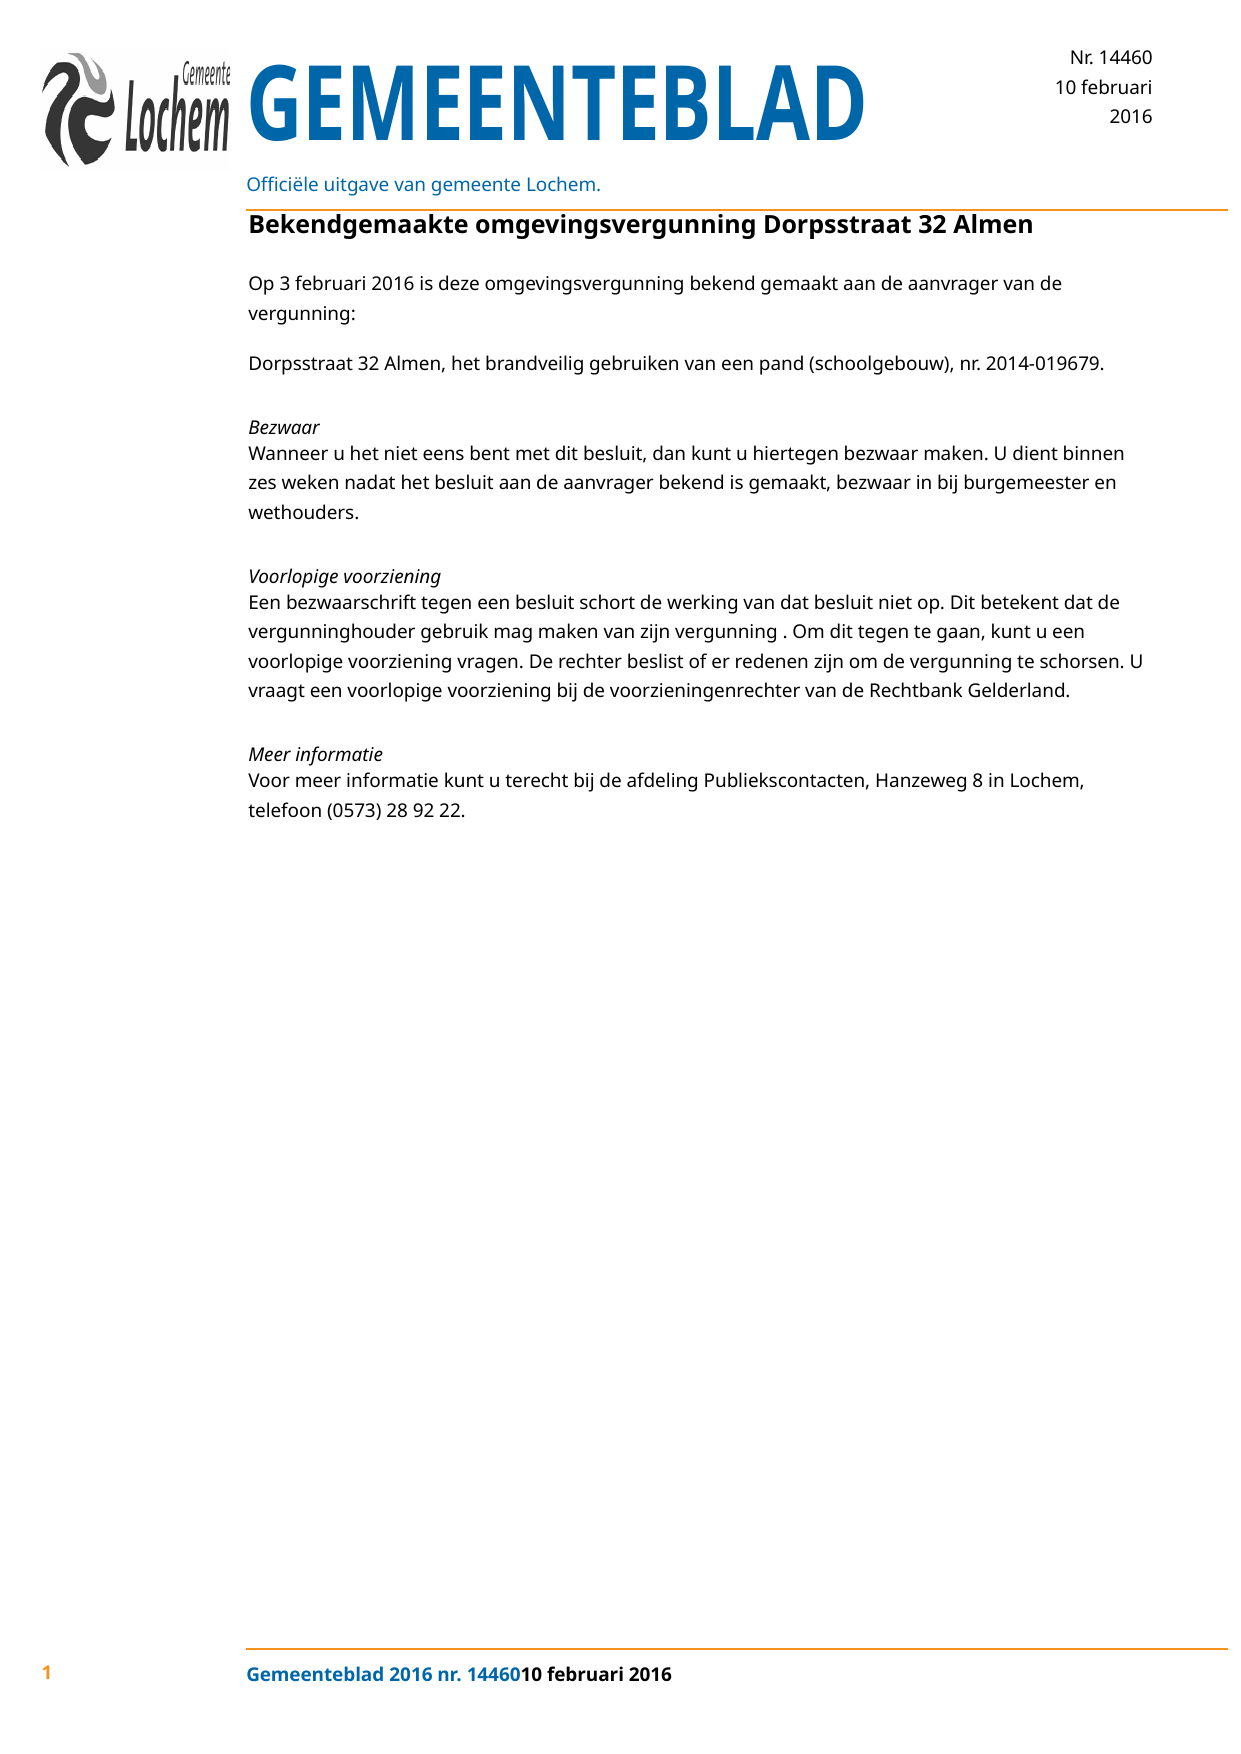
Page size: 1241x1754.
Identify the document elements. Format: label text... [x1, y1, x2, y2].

picture [41, 47, 231, 172]
text Een bezwaarschrift tegen een besluit schort de werking van dat besluit niet op. Dit betekent dat de vergunninghouder gebruik mag maken van zijn vergunning . Om dit tegen te gaan, kunt u een voorlopige voorziening vragen. De rechter beslist of er redenen zijn om de vergunning te schorsen. U vraagt een voorlopige voorziening bij de voorzieningenrechter van de Rechtbank Gelderland. [248, 589, 1152, 703]
text Voorlopige voorziening [248, 563, 1152, 589]
text Wanneer u het niet eens bent met dit besluit, dan kunt u hiertegen bezwaar maken. U dient binnen zes weken nadat het besluit aan de aanvrager bekend is gemaakt, bezwaar in bij burgemeester en wethouders. [248, 440, 1152, 525]
text Dorpsstraat 32 Almen, het brandveilig gebruiken van een pand (schoolgebouw), nr. 2014-019679. [248, 350, 1152, 376]
text Bezwaar [248, 414, 1152, 440]
text Op 3 februari 2016 is deze omgevingsvergunning bekend gemaakt aan de aanvrager van de vergunning: [248, 270, 1152, 326]
text Bekendgemaakte omgevingsvergunning Dorpsstraat 32 Almen [248, 211, 1152, 241]
text Voor meer informatie kunt u terecht bij de afdeling Publiekscontacten, Hanzeweg 8 in Lochem, telefoon (0573) 28 92 22. [248, 767, 1152, 823]
text Meer informatie [248, 742, 1152, 767]
